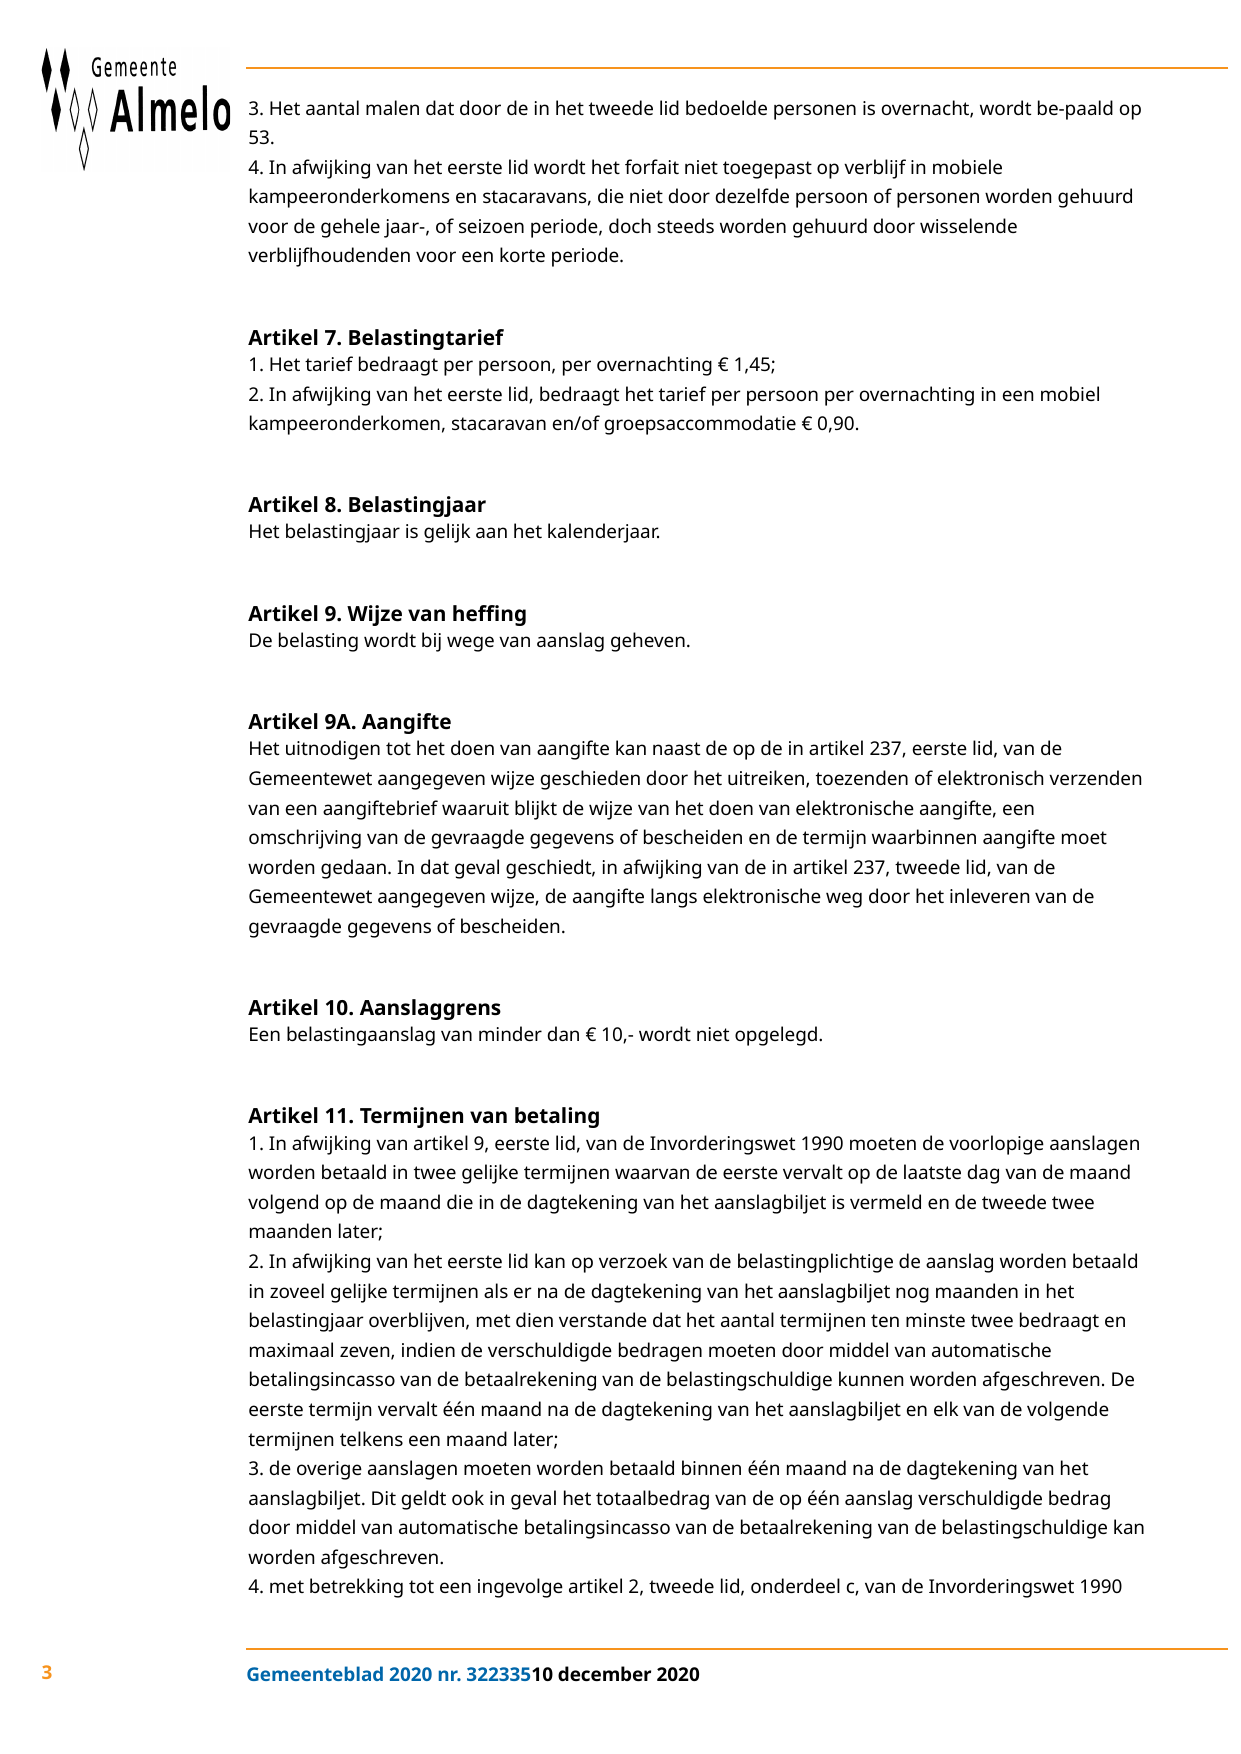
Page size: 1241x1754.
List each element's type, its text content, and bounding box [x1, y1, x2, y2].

text 1. In afwijking van artikel 9, eerste lid, van de Invorderingswet 1990 moeten de voorlopige aanslagen worden betaald in twee gelijke termijnen waarvan de eerste vervalt op de laatste dag van de maand volgend op de maand die in de dagtekening van het aanslagbiljet is vermeld en de tweede twee maanden later; [248, 1130, 1152, 1244]
text Artikel 11. Termijnen van betaling [248, 1102, 1152, 1130]
text 2. In afwijking van het eerste lid kan op verzoek van de belastingplichtige de aanslag worden betaald in zoveel gelijke termijnen als er na de dagtekening van het aanslagbiljet nog maanden in het belastingjaar overblijven, met dien verstande dat het aantal termijnen ten minste twee bedraagt en maximaal zeven, indien de verschuldigde bedragen moeten door middel van automatische betalingsincasso van de betaalrekening van de belastingschuldige kunnen worden afgeschreven. De eerste termijn vervalt één maand na de dagtekening van het aanslagbiljet en elk van de volgende termijnen telkens een maand later; [248, 1248, 1152, 1452]
text 3. Het aantal malen dat door de in het tweede lid bedoelde personen is overnacht, wordt be-paald op 53. [248, 95, 1152, 150]
text 1. Het tarief bedraagt per persoon, per overnachting € 1,45; [248, 351, 1152, 377]
text Artikel 9. Wijze van heffing [248, 599, 1152, 627]
text Artikel 9A. Aangifte [248, 707, 1152, 736]
text Een belastingaanslag van minder dan € 10,- wordt niet opgelegd. [248, 1022, 1152, 1047]
text 4. In afwijking van het eerste lid wordt het forfait niet toegepast op verblijf in mobiele kampeeronderkomens en stacaravans, die niet door dezelfde persoon of personen worden gehuurd voor de gehele jaar-, of seizoen periode, doch steeds worden gehuurd door wisselende verblijfhoudenden voor een korte periode. [248, 154, 1152, 268]
text 3. de overige aanslagen moeten worden betaald binnen één maand na de dagtekening van het aanslagbiljet. Dit geldt ook in geval het totaalbedrag van de op één aanslag verschuldigde bedrag door middel van automatische betalingsincasso van de betaalrekening van de belastingschuldige kan worden afgeschreven. [248, 1455, 1152, 1570]
text Artikel 10. Aanslaggrens [248, 993, 1152, 1022]
text De belasting wordt bij wege van aanslag geheven. [248, 627, 1152, 653]
text Het uitnodigen tot het doen van aangifte kan naast de op de in artikel 237, eerste lid, van de Gemeentewet aangegeven wijze geschieden door het uitreiken, toezenden of elektronisch verzenden van een aangiftebrief waaruit blijkt de wijze van het doen van elektronische aangifte, een omschrijving van de gevraagde gegevens of bescheiden en de termijn waarbinnen aangifte moet worden gedaan. In dat geval geschiedt, in afwijking van de in artikel 237, tweede lid, van de Gemeentewet aangegeven wijze, de aangifte langs elektronische weg door het inleveren van de gevraagde gegevens of bescheiden. [248, 736, 1152, 939]
text 2. In afwijking van het eerste lid, bedraagt het tarief per persoon per overnachting in een mobiel kampeeronderkomen, stacaravan en/of groepsaccommodatie € 0,90. [248, 381, 1152, 436]
text 4. met betrekking tot een ingevolge artikel 2, tweede lid, onderdeel c, van de Invorderingswet 1990 [248, 1574, 1152, 1599]
picture [41, 47, 231, 172]
text Artikel 8. Belastingjaar [248, 490, 1152, 519]
text Het belastingjaar is gelijk aan het kalenderjaar. [248, 519, 1152, 544]
text Artikel 7. Belastingtarief [248, 323, 1152, 351]
